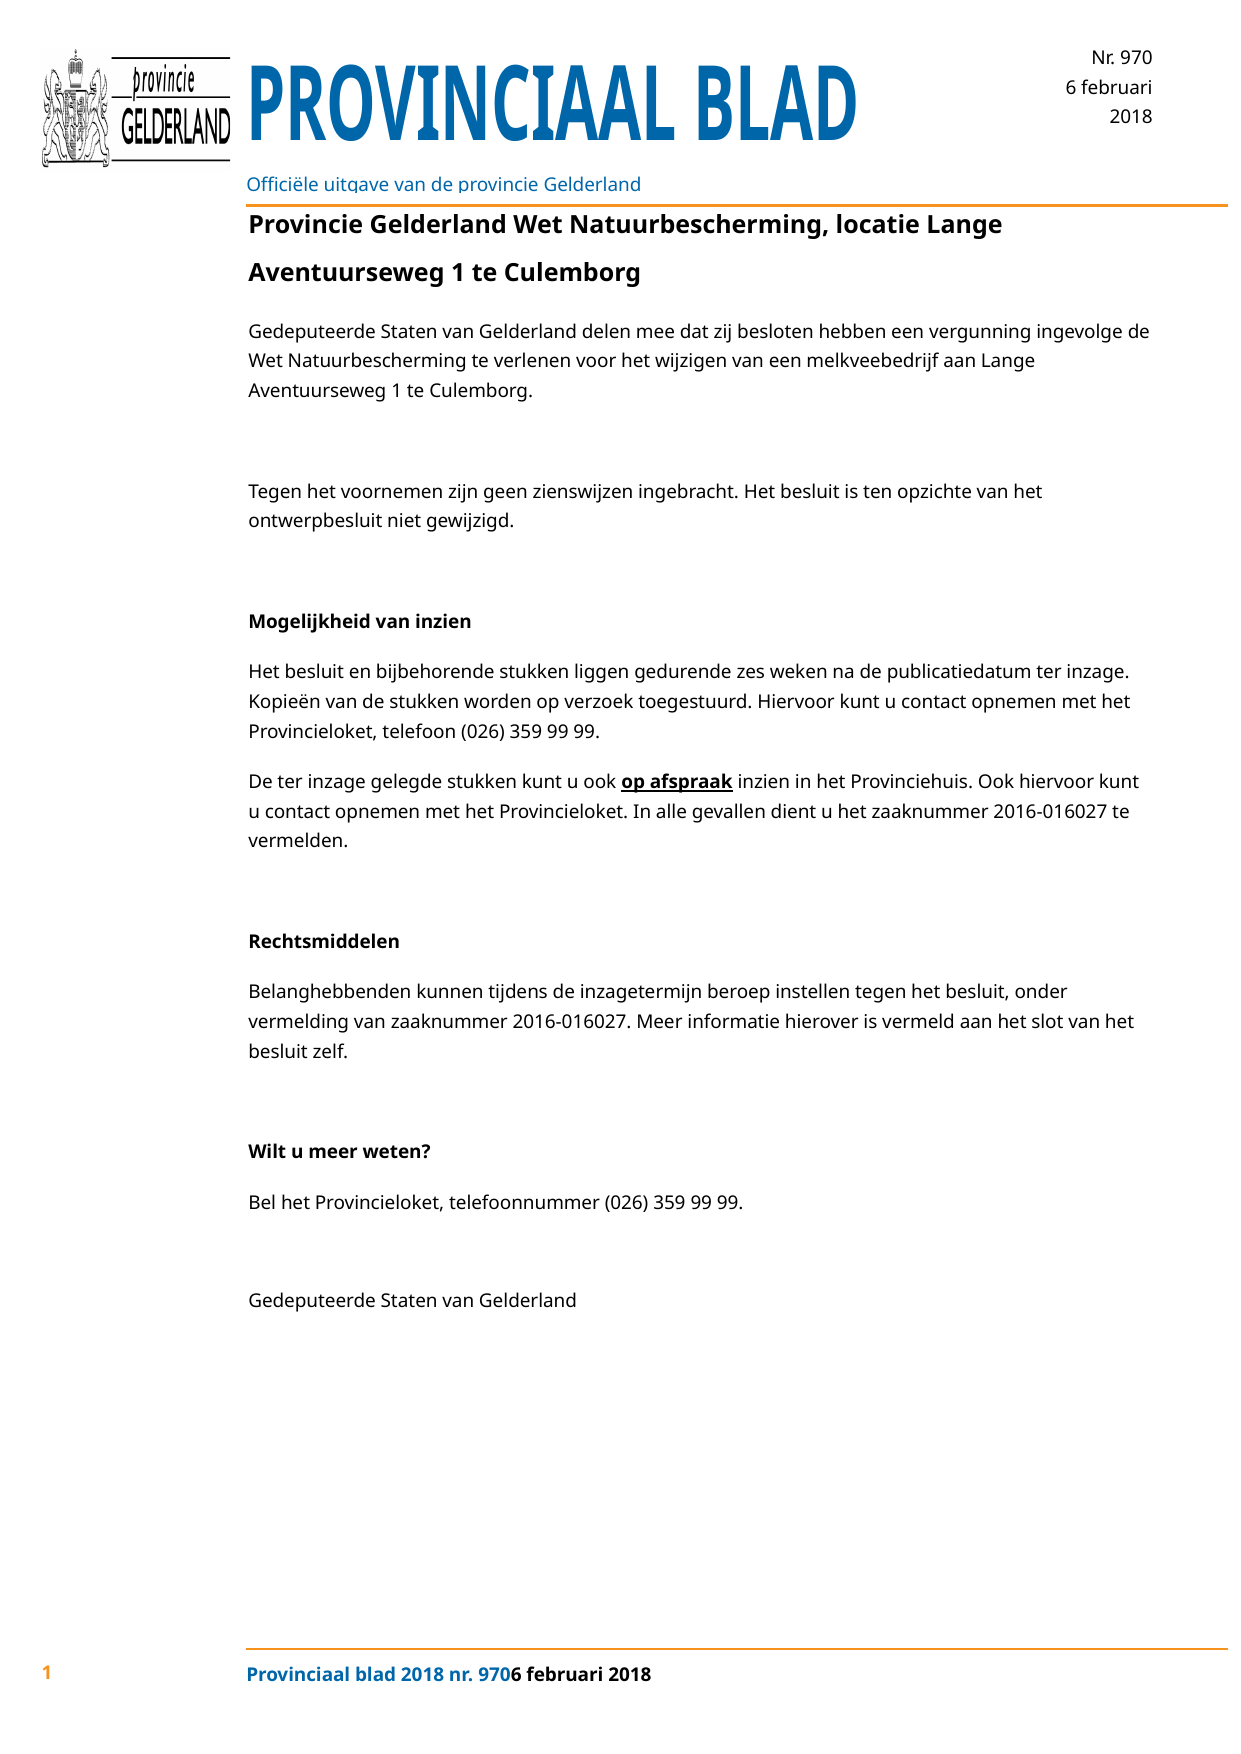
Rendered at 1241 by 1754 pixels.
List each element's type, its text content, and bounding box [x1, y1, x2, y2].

text Belanghebbenden kunnen tijdens de inzagetermijn beroep instellen tegen het besluit, onder vermelding van zaaknummer 2016-016027. Meer informatie hierover is vermeld aan het slot van het besluit zelf. [248, 979, 1152, 1064]
text De ter inzage gelegde stukken kunt u ook op afspraak inzien in het Provinciehuis. Ook hiervoor kunt u contact opnemen met het Provincieloket. In alle gevallen dient u het zaaknummer 2016-016027 te vermelden. [248, 768, 1152, 853]
text Mogelijkheid van inzien [248, 608, 1152, 634]
text Gedeputeerde Staten van Gelderland delen mee dat zij besloten hebben een vergunning ingevolge de Wet Natuurbescherming te verlenen voor het wijzigen van een melkveebedrijf aan Lange Aventuurseweg 1 te Culemborg. [248, 318, 1152, 403]
text Gedeputeerde Staten van Gelderland [248, 1287, 1152, 1313]
text Rechtsmiddelen [248, 928, 1152, 954]
text Wilt u meer weten? [248, 1139, 1152, 1164]
text Het besluit en bijbehorende stukken liggen gedurende zes weken na de publicatiedatum ter inzage. Kopieën van de stukken worden op verzoek toegestuurd. Hiervoor kunt u contact opnemen met het Provincieloket, telefoon (026) 359 99 99. [248, 659, 1152, 744]
text Tegen het voornemen zijn geen zienswijzen ingebracht. Het besluit is ten opzichte van het ontwerpbesluit niet gewijzigd. [248, 478, 1152, 533]
text Bel het Provincieloket, telefoonnummer (026) 359 99 99. [248, 1189, 1152, 1215]
picture [41, 47, 231, 172]
text Provincie Gelderland Wet Natuurbescherming, locatie Lange Aventuurseweg 1 te Culemborg [248, 207, 1152, 288]
